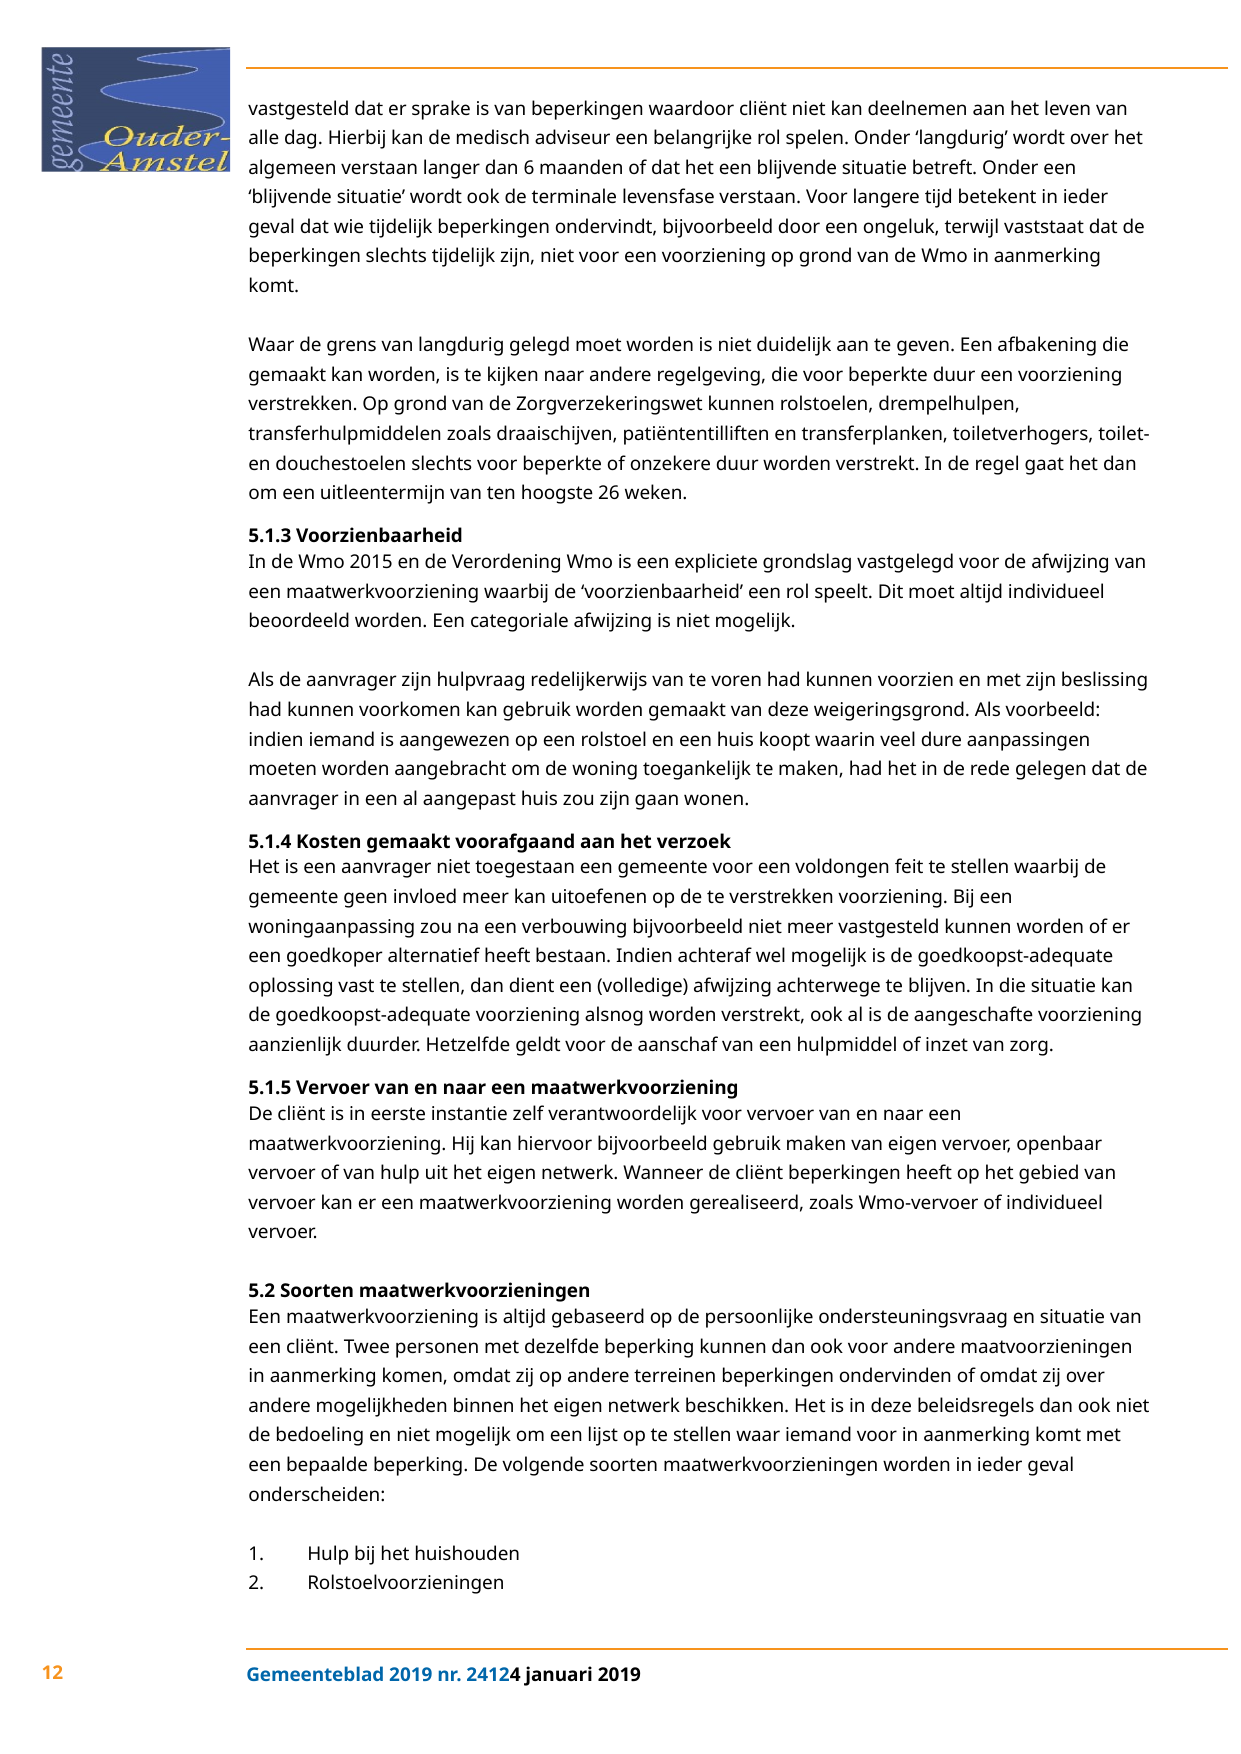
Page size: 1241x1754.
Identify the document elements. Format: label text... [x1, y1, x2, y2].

text De cliënt is in eerste instantie zelf verantwoordelijk voor vervoer van en naar een maatwerkvoorziening. Hij kan hiervoor bijvoorbeeld gebruik maken van eigen vervoer, openbaar vervoer of van hulp uit het eigen netwerk. Wanneer de cliënt beperkingen heeft op het gebied van vervoer kan er een maatwerkvoorziening worden gerealiseerd, zoals Wmo-vervoer of individueel vervoer. [248, 1100, 1152, 1244]
text Een maatwerkvoorziening is altijd gebaseerd op de persoonlijke ondersteuningsvraag en situatie van een cliënt. Twee personen met dezelfde beperking kunnen dan ook voor andere maatvoorzieningen in aanmerking komen, omdat zij op andere terreinen beperkingen ondervinden of omdat zij over andere mogelijkheden binnen het eigen netwerk beschikken. Het is in deze beleidsregels dan ook niet de bedoeling en niet mogelijk om een lijst op te stellen waar iemand voor in aanmerking komt met een bepaalde beperking. De volgende soorten maatwerkvoorzieningen worden in ieder geval onderscheiden: [248, 1303, 1152, 1507]
text 5.2 Soorten maatwerkvoorzieningen [248, 1278, 1152, 1303]
text 5.1.5 Vervoer van en naar een maatwerkvoorziening [248, 1074, 1152, 1100]
text Als de aanvrager zijn hulpvraag redelijkerwijs van te voren had kunnen voorzien en met zijn beslissing had kunnen voorkomen kan gebruik worden gemaakt van deze weigeringsgrond. Als voorbeeld: indien iemand is aangewezen op een rolstoel en een huis koopt waarin veel dure aanpassingen moeten worden aangebracht om de woning toegankelijk te maken, had het in de rede gelegen dat de aanvrager in een al aangepast huis zou zijn gaan wonen. [248, 667, 1152, 811]
text In de Wmo 2015 en de Verordening Wmo is een expliciete grondslag vastgelegd voor de afwijzing van een maatwerkvoorziening waarbij de ‘voorzienbaarheid’ een rol speelt. Dit moet altijd individueel beoordeeld worden. Een categoriale afwijzing is niet mogelijk. [248, 548, 1152, 633]
picture [41, 47, 231, 172]
text 5.1.4 Kosten gemaakt voorafgaand aan het verzoek [248, 828, 1152, 854]
text 5.1.3 Voorzienbaarheid [248, 522, 1152, 548]
text Waar de grens van langdurig gelegd moet worden is niet duidelijk aan te geven. Een afbakening die gemaakt kan worden, is te kijken naar andere regelgeving, die voor beperkte duur een voorziening verstrekken. Op grond van de Zorgverzekeringswet kunnen rolstoelen, drempelhulpen, transferhulpmiddelen zoals draaischijven, patiëntentilliften en transferplanken, toiletverhogers, toilet- en douchestoelen slechts voor beperkte of onzekere duur worden verstrekt. In de regel gaat het dan om een uitleentermijn van ten hoogste 26 weken. [248, 331, 1152, 505]
text Het is een aanvrager niet toegestaan een gemeente voor een voldongen feit te stellen waarbij de gemeente geen invloed meer kan uitoefenen op de te verstrekken voorziening. Bij een woningaanpassing zou na een verbouwing bijvoorbeeld niet meer vastgesteld kunnen worden of er een goedkoper alternatief heeft bestaan. Indien achteraf wel mogelijk is de goedkoopst-adequate oplossing vast te stellen, dan dient een (volledige) afwijzing achterwege te blijven. In die situatie kan de goedkoopst-adequate voorziening alsnog worden verstrekt, ook al is de aangeschafte voorziening aanzienlijk duurder. Hetzelfde geldt voor de aanschaf van een hulpmiddel of inzet van zorg. [248, 854, 1152, 1057]
list Hulp bij het huishouden [248, 1540, 1152, 1566]
list Rolstoelvoorzieningen [248, 1569, 1152, 1595]
text vastgesteld dat er sprake is van beperkingen waardoor cliënt niet kan deelnemen aan het leven van alle dag. Hierbij kan de medisch adviseur een belangrijke rol spelen. Onder ‘langdurig’ wordt over het algemeen verstaan langer dan 6 maanden of dat het een blijvende situatie betreft. Onder een ‘blijvende situatie’ wordt ook de terminale levensfase verstaan. Voor langere tijd betekent in ieder geval dat wie tijdelijk beperkingen ondervindt, bijvoorbeeld door een ongeluk, terwijl vaststaat dat de beperkingen slechts tijdelijk zijn, niet voor een voorziening op grond van de Wmo in aanmerking komt. [248, 95, 1152, 298]
